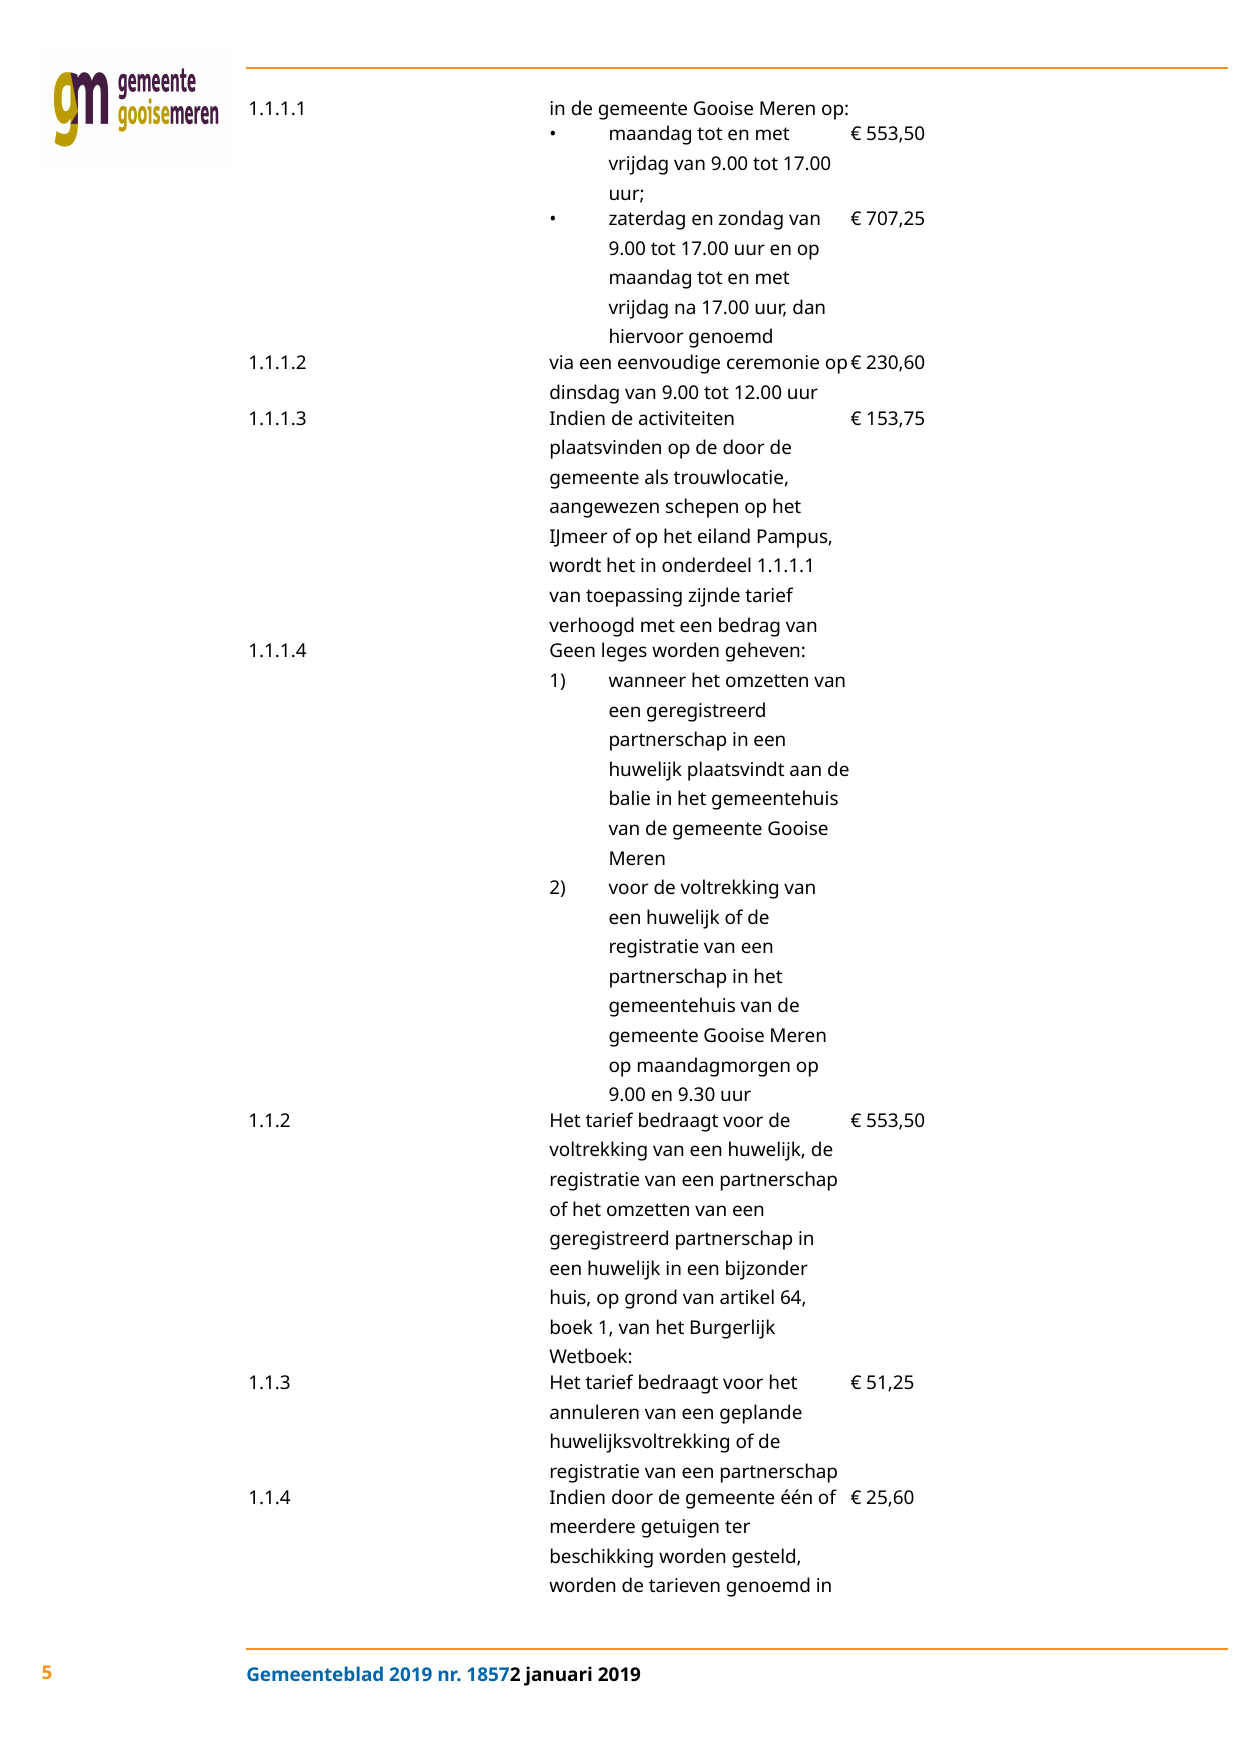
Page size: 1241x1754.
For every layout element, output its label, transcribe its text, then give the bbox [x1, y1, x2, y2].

table_cell 1.1.2 [248, 1107, 549, 1369]
table_cell Indien de activiteiten plaatsvinden op de door de gemeente als trouwlocatie, aangewezen schepen op het IJmeer of op het eiland Pampus, wordt het in onderdeel 1.1.1.1 van toepassing zijnde tarief verhoogd met een bedrag van [549, 405, 850, 638]
table_cell [850, 638, 1152, 1107]
table_cell 1.1.1.4 [248, 638, 549, 1107]
table_cell [850, 95, 1152, 121]
picture [41, 47, 231, 172]
table_cell Geen leges worden geheven: wanneer het omzetten van een geregistreerd partnerschap in een huwelijk plaatsvindt aan de balie in het gemeentehuis van de gemeente Gooise Meren voor de voltrekking van een huwelijk of de registratie van een partnerschap in het gemeentehuis van de gemeente Gooise Meren op maandagmorgen op 9.00 en 9.30 uur [549, 638, 850, 1107]
table_cell maandag tot en met vrijdag van 9.00 tot 17.00 uur; [549, 121, 850, 205]
table_cell € 553,50 [850, 121, 1152, 205]
table_cell € 51,25 [850, 1370, 1152, 1484]
table_cell Indien door de gemeente één of meerdere getuigen ter beschikking worden gesteld, worden de tarieven genoemd in [549, 1484, 850, 1598]
table_cell 1.1.1.1 [248, 95, 549, 121]
table_cell 1.1.1.3 [248, 405, 549, 638]
table_cell [248, 205, 549, 349]
table_cell 1.1.3 [248, 1370, 549, 1484]
table_cell € 707,25 [850, 205, 1152, 349]
table_cell Het tarief bedraagt voor de voltrekking van een huwelijk, de registratie van een partnerschap of het omzetten van een geregistreerd partnerschap in een huwelijk in een bijzonder huis, op grond van artikel 64, boek 1, van het Burgerlijk Wetboek: [549, 1107, 850, 1369]
table_cell € 553,50 [850, 1107, 1152, 1369]
table_cell Het tarief bedraagt voor het annuleren van een geplande huwelijksvoltrekking of de registratie van een partnerschap [549, 1370, 850, 1484]
table_cell 1.1.1.2 [248, 350, 549, 405]
table_cell € 153,75 [850, 405, 1152, 638]
table_cell € 25,60 [850, 1484, 1152, 1598]
table_cell 1.1.4 [248, 1484, 549, 1598]
table_cell [248, 121, 549, 205]
table_cell in de gemeente Gooise Meren op: [549, 95, 850, 121]
table_cell zaterdag en zondag van 9.00 tot 17.00 uur en op maandag tot en met vrijdag na 17.00 uur, dan hiervoor genoemd [549, 205, 850, 349]
table_cell via een eenvoudige ceremonie op dinsdag van 9.00 tot 12.00 uur [549, 350, 850, 405]
table_cell € 230,60 [850, 350, 1152, 405]
